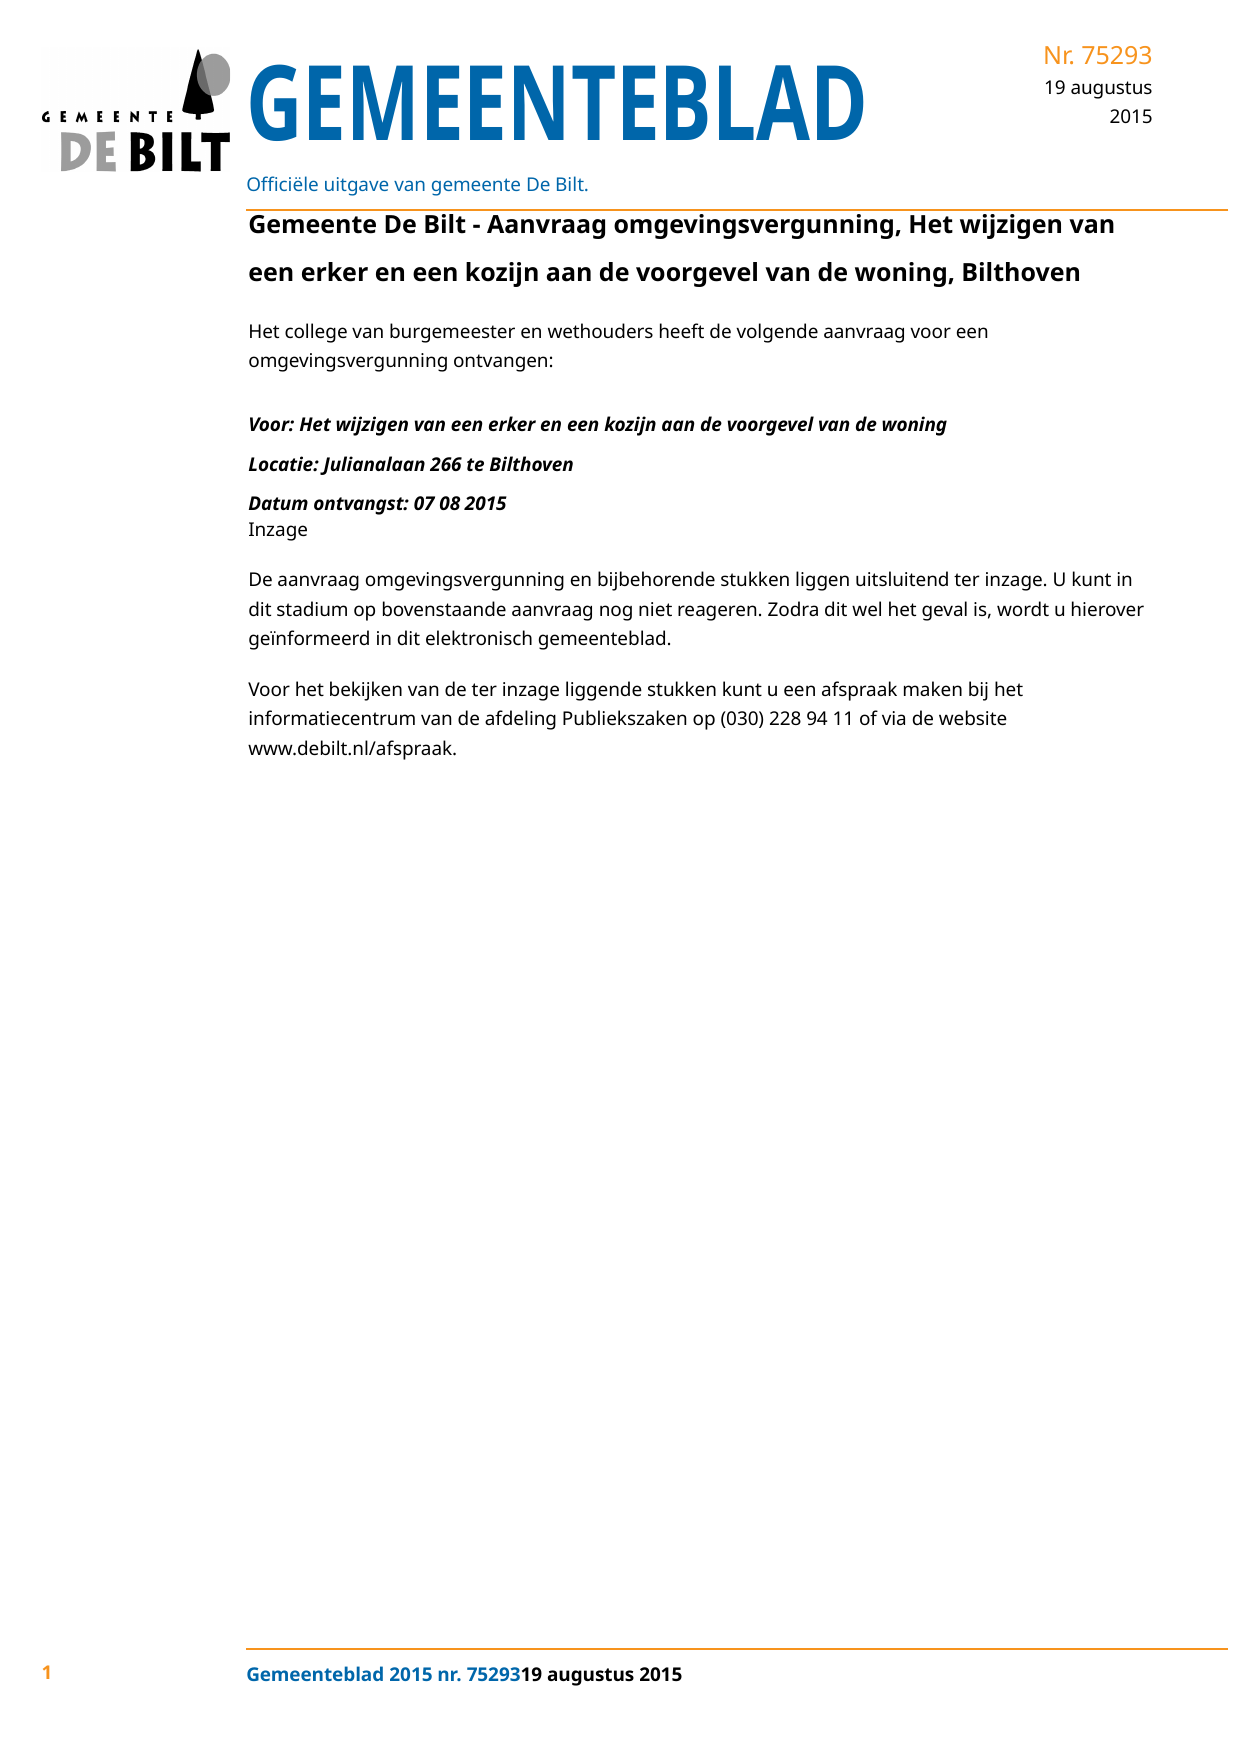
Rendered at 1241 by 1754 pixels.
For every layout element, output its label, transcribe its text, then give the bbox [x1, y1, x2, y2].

text Locatie: Julianalaan 266 te Bilthoven [248, 451, 1152, 476]
text Voor het bekijken van de ter inzage liggende stukken kunt u een afspraak maken bij het informatiecentrum van de afdeling Publiekszaken op (030) 228 94 11 of via de website www.debilt.nl/afspraak. [248, 676, 1152, 761]
text De aanvraag omgevingsvergunning en bijbehorende stukken liggen uitsluitend ter inzage. U kunt in dit stadium op bovenstaande aanvraag nog niet reageren. Zodra dit wel het geval is, wordt u hierover geïnformeerd in dit elektronisch gemeenteblad. [248, 566, 1152, 651]
text Voor: Het wijzigen van een erker en een kozijn aan de voorgevel van de woning [248, 411, 1152, 437]
text Gemeente De Bilt - Aanvraag omgevingsvergunning, Het wijzigen van een erker en een kozijn aan de voorgevel van de woning, Bilthoven [248, 211, 1152, 288]
text Inzage [248, 516, 1152, 541]
text Het college van burgemeester en wethouders heeft de volgende aanvraag voor een omgevingsvergunning ontvangen: [248, 318, 1152, 373]
text Datum ontvangst: 07 08 2015 [248, 490, 1152, 516]
picture [41, 47, 231, 172]
